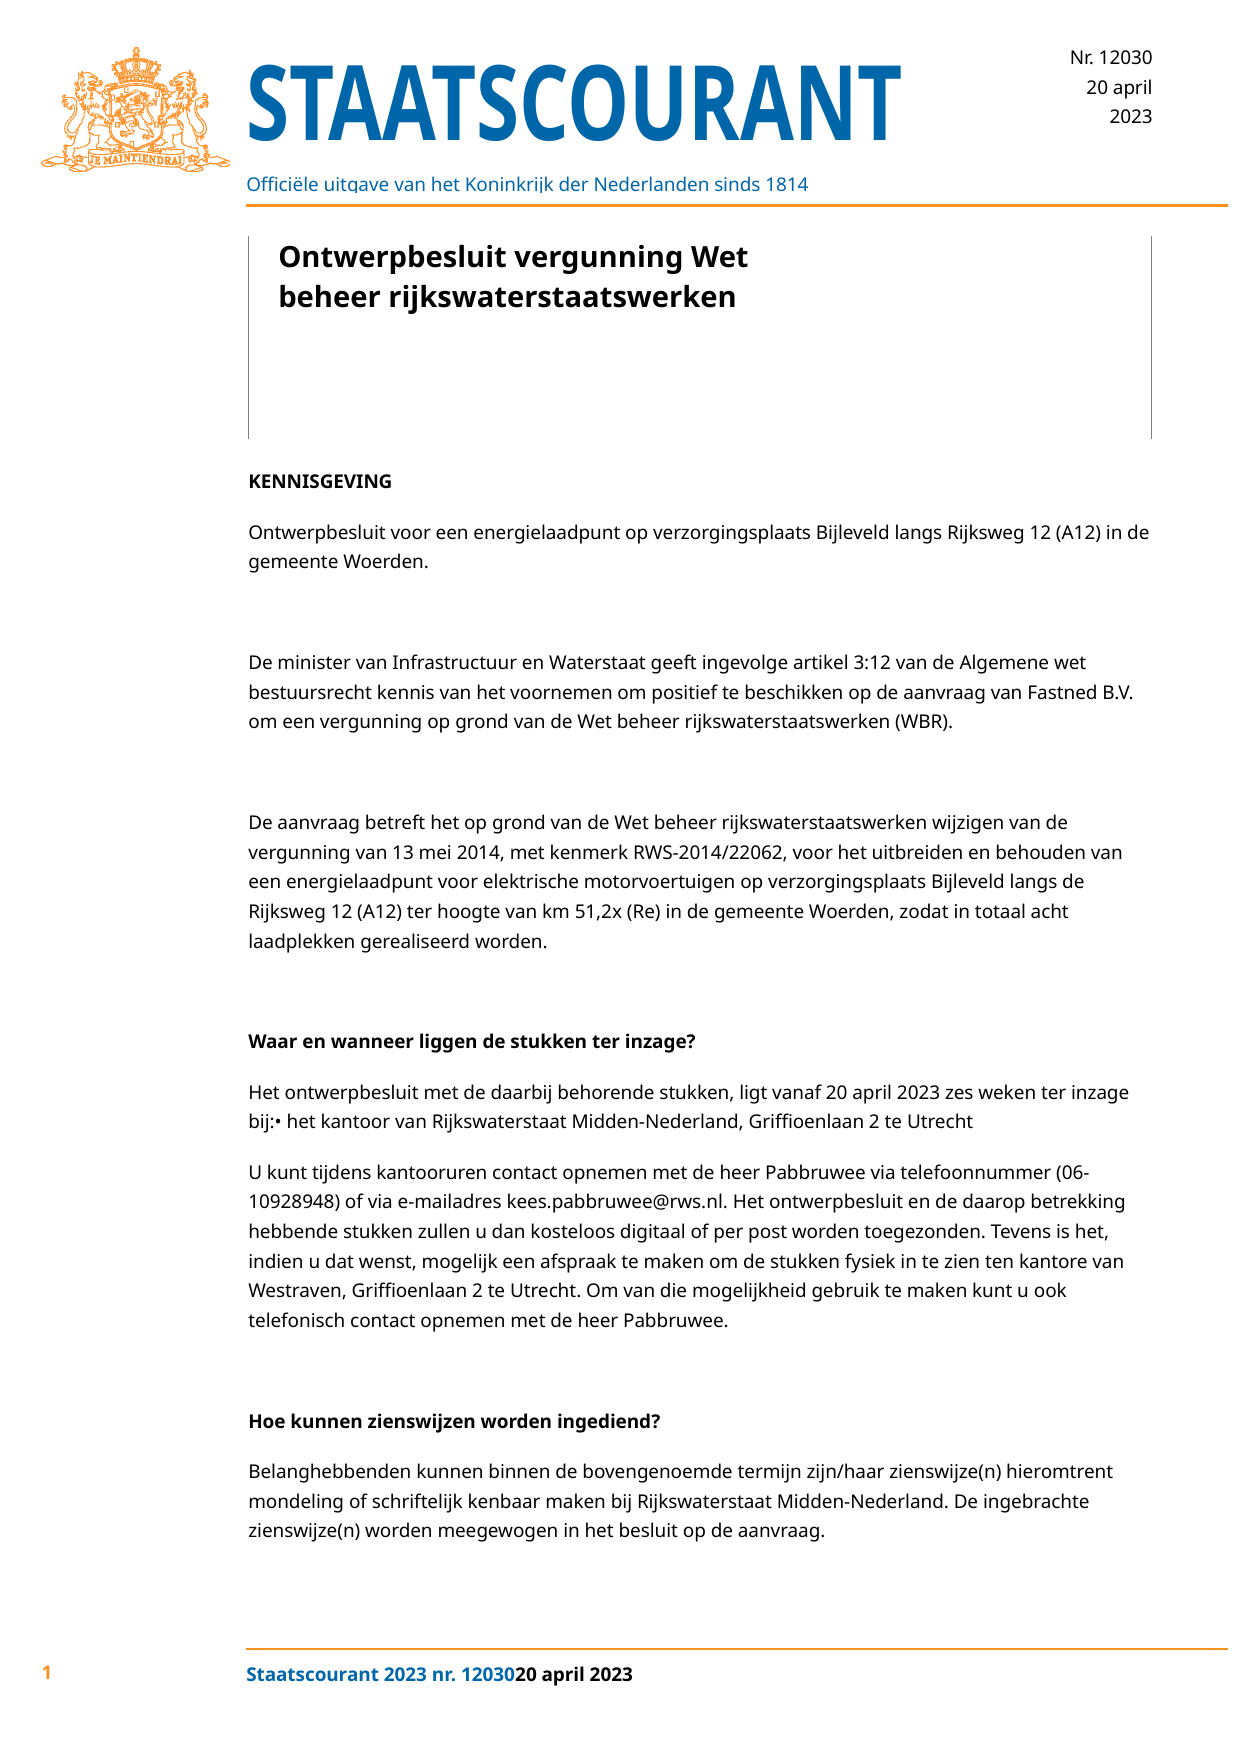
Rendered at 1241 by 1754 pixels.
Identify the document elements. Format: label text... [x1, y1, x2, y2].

text Waar en wanneer liggen de stukken ter inzage? [248, 1029, 1152, 1054]
table_header [1090, 236, 1151, 413]
text Het ontwerpbesluit met de daarbij behorende stukken, ligt vanaf 20 april 2023 zes weken ter inzage bij:• het kantoor van Rijkswaterstaat Midden-Nederland, Griffioenlaan 2 te Utrecht [248, 1079, 1152, 1134]
picture [41, 47, 231, 172]
text Belanghebbenden kunnen binnen de bovengenoemde termijn zijn/haar zienswijze(n) hieromtrent mondeling of schriftelijk kenbaar maken bij Rijkswaterstaat Midden-Nederland. De ingebrachte zienswijze(n) worden meegewogen in het besluit op de aanvraag. [248, 1458, 1152, 1543]
table_header [850, 414, 1151, 439]
text Hoe kunnen zienswijzen worden ingediend? [248, 1408, 1152, 1433]
text Ontwerpbesluit voor een energielaadpunt op verzorgingsplaats Bijleveld langs Rijksweg 12 (A12) in de gemeente Woerden. [248, 519, 1152, 574]
text KENNISGEVING [248, 469, 1152, 494]
table_header [850, 236, 912, 413]
text De minister van Infrastructuur en Waterstaat geeft ingevolge artikel 3:12 van de Algemene wet bestuursrecht kennis van het voornemen om positief te beschikken op de aanvraag van Fastned B.V. om een vergunning op grond van de Wet beheer rijkswaterstaatswerken (WBR). [248, 649, 1152, 734]
picture [912, 236, 1090, 414]
text U kunt tijdens kantooruren contact opnemen met de heer Pabbruwee via telefoonnummer (06-10928948) of via e-mailadres kees.pabbruwee@rws.nl. Het ontwerpbesluit en de daarop betrekking hebbende stukken zullen u dan kosteloos digitaal of per post worden toegezonden. Tevens is het, indien u dat wenst, mogelijk een afspraak te maken om de stukken fysiek in te zien ten kantore van Westraven, Griffioenlaan 2 te Utrecht. Om van die mogelijkheid gebruik te maken kunt u ook telefonisch contact opnemen met de heer Pabbruwee. [248, 1159, 1152, 1333]
text De aanvraag betreft het op grond van de Wet beheer rijkswaterstaatswerken wijzigen van de vergunning van 13 mei 2014, met kenmerk RWS-2014/22062, voor het uitbreiden en behouden van een energielaadpunt voor elektrische motorvoertuigen op verzorgingsplaats Bijleveld langs de Rijksweg 12 (A12) ter hoogte van km 51,2x (Re) in de gemeente Woerden, zodat in totaal acht laadplekken gerealiseerd worden. [248, 809, 1152, 953]
table_header Ontwerpbesluit vergunning Wet beheer rijkswaterstaatswerken [249, 236, 850, 439]
